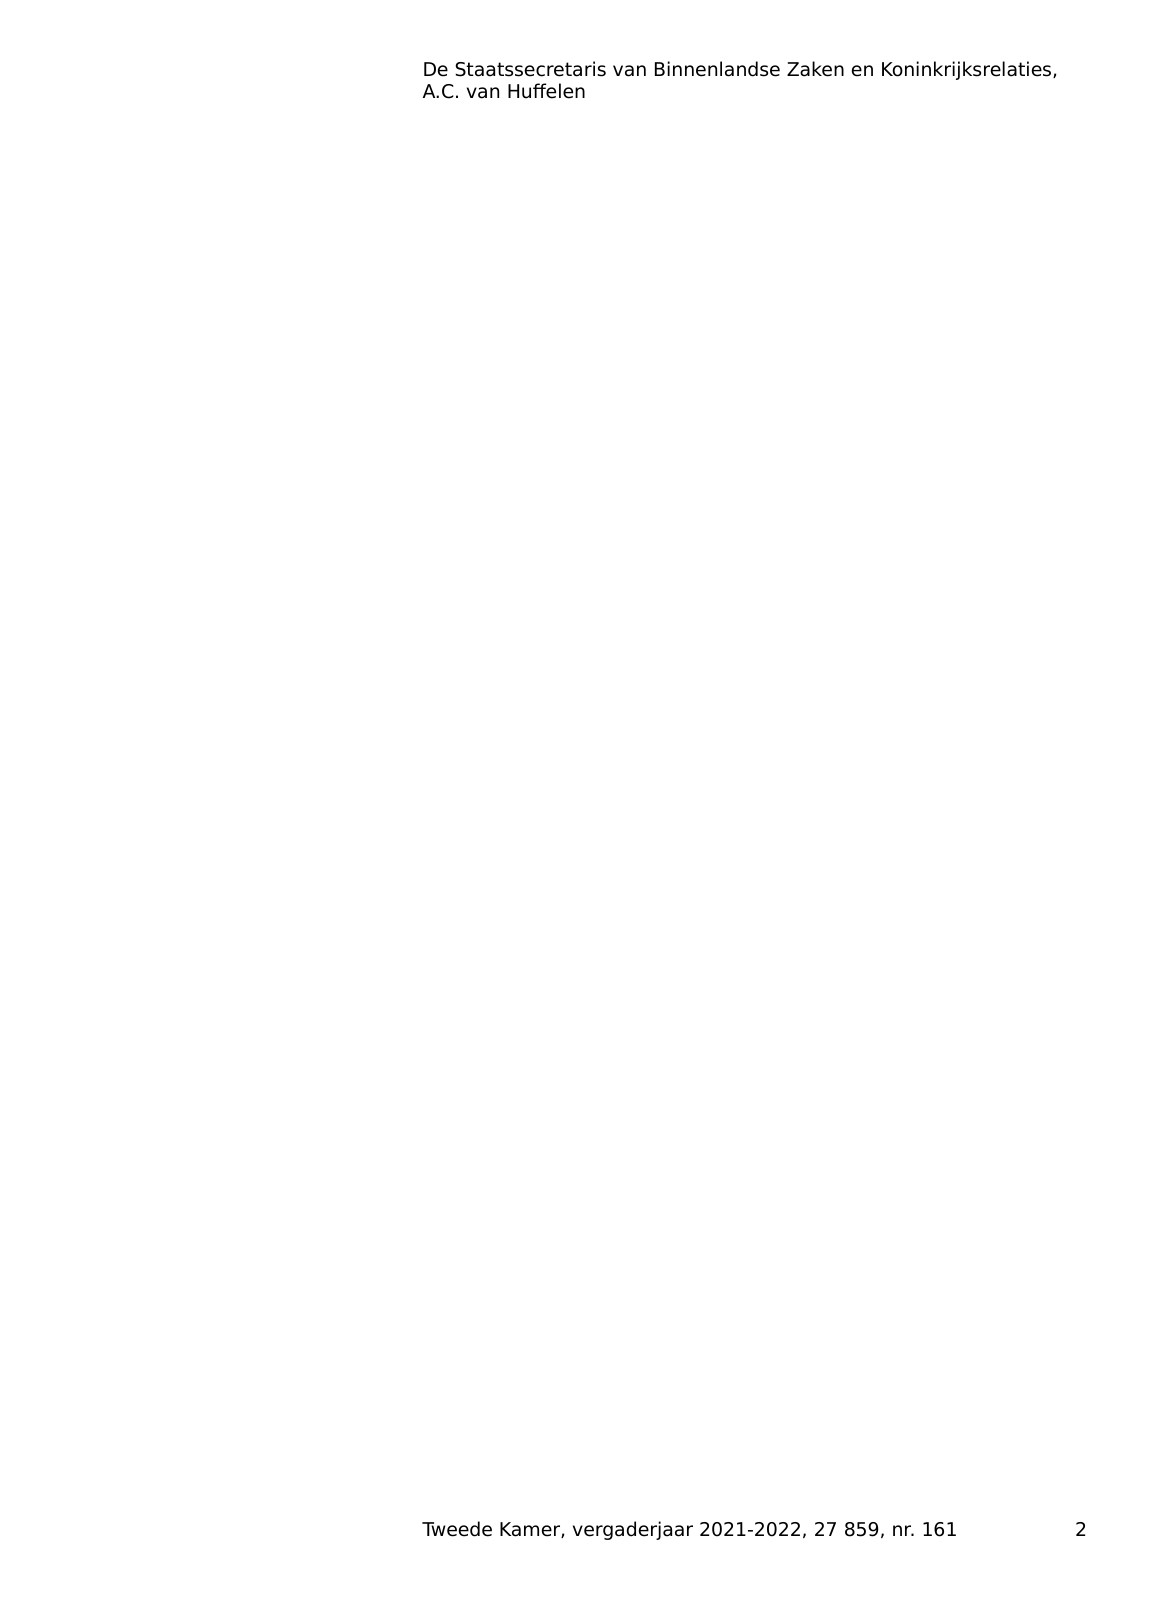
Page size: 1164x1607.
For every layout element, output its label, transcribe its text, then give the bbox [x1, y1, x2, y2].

text De Staatssecretaris van Binnenlandse Zaken en Koninkrijksrelaties, A.C. van Huffelen [422, 59, 1087, 103]
